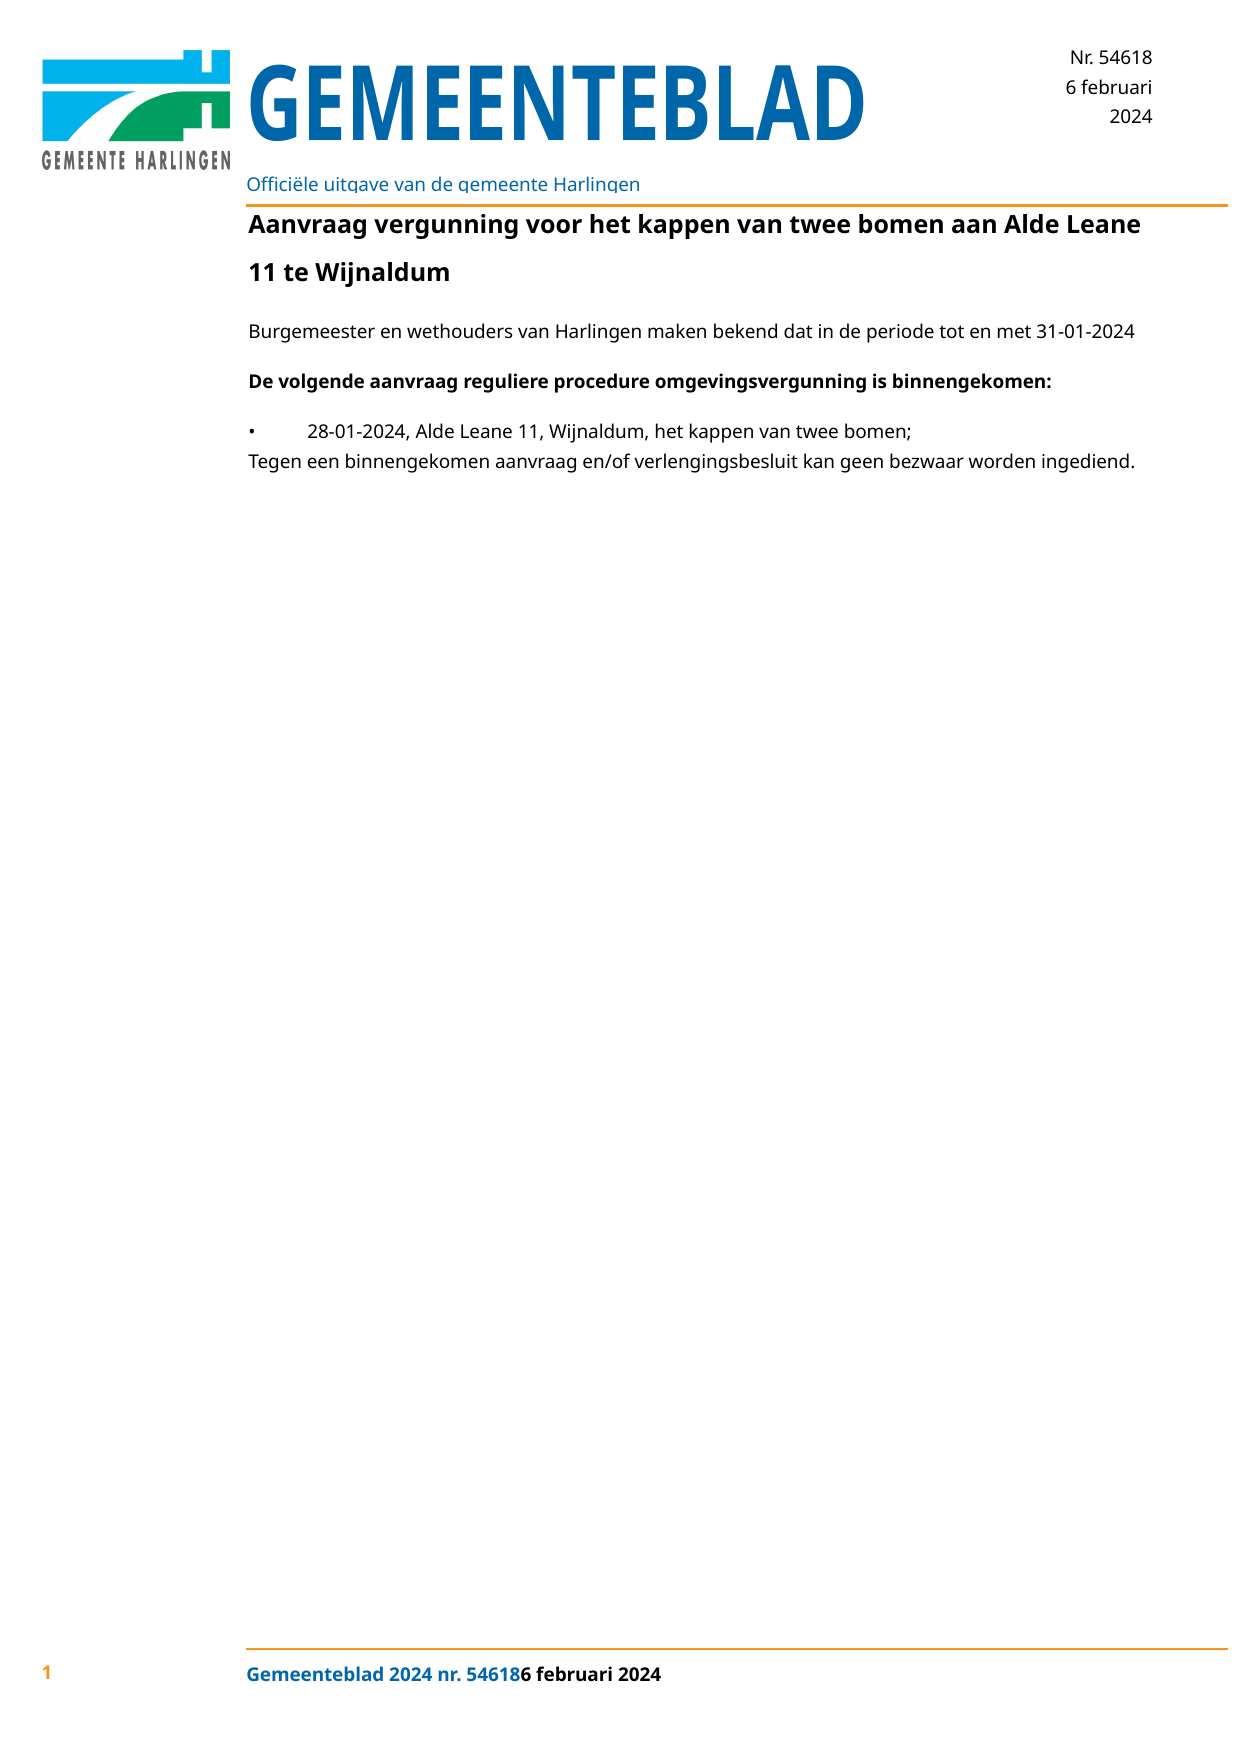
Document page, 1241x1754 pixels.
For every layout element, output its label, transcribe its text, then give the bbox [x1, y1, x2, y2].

list 28-01-2024, Alde Leane 11, Wijnaldum, het kappen van twee bomen; [248, 419, 1152, 444]
text Tegen een binnengekomen aanvraag en/of verlengingsbesluit kan geen bezwaar worden ingediend. [248, 448, 1152, 474]
text Burgemeester en wethouders van Harlingen maken bekend dat in de periode tot en met 31-01-2024 [248, 318, 1152, 344]
text De volgende aanvraag reguliere procedure omgevingsvergunning is binnengekomen: [248, 368, 1152, 394]
text Aanvraag vergunning voor het kappen van twee bomen aan Alde Leane 11 te Wijnaldum [248, 207, 1152, 288]
picture [41, 47, 231, 172]
